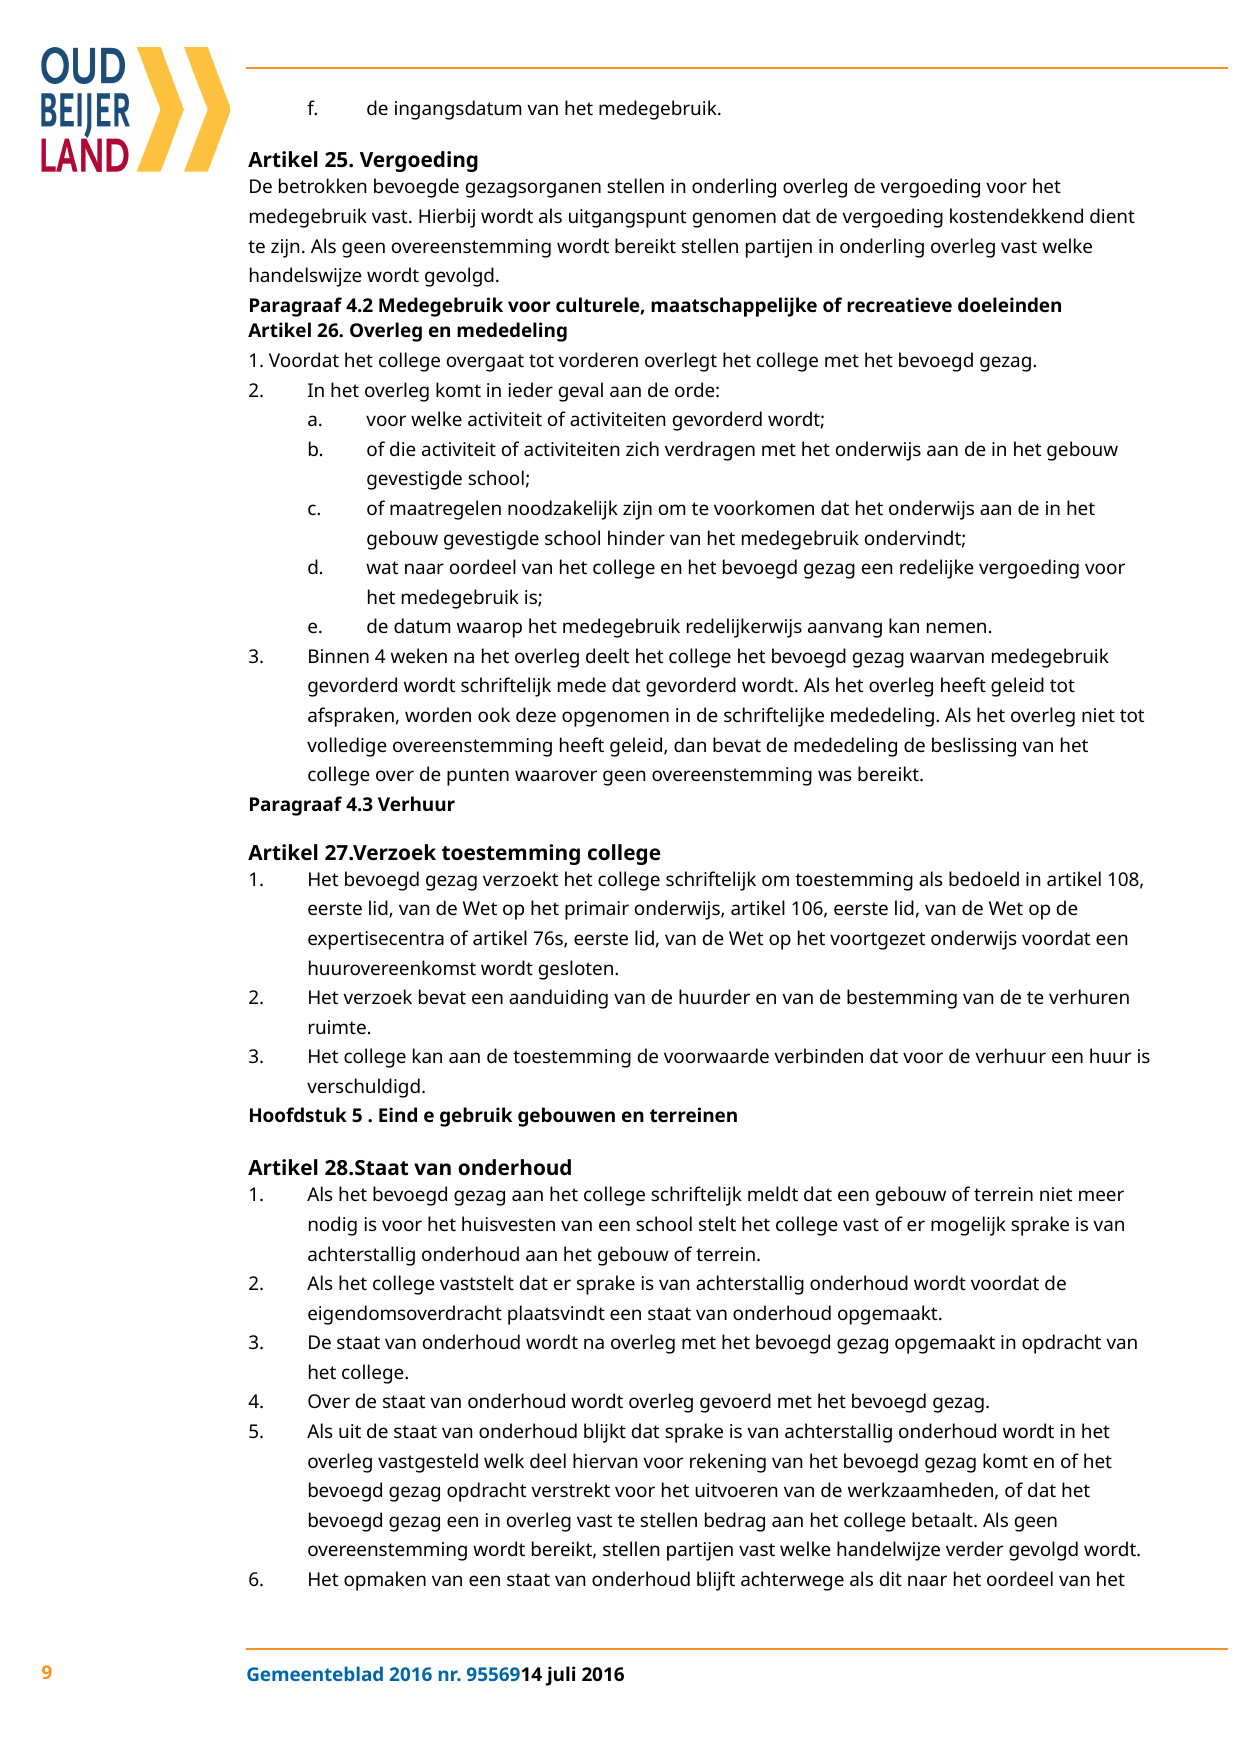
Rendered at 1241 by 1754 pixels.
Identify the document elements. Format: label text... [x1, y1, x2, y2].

text De betrokken bevoegde gezagsorganen stellen in onderling overleg de vergoeding voor het medegebruik vast. Hierbij wordt als uitgangspunt genomen dat de vergoeding kostendekkend dient te zijn. Als geen overeenstemming wordt bereikt stellen partijen in onderling overleg vast welke handelswijze wordt gevolgd. [248, 174, 1152, 288]
list de ingangsdatum van het medegebruik. [307, 95, 1152, 121]
text Artikel 25. Vergoeding [248, 145, 1152, 174]
list of maatregelen noodzakelijk zijn om te voorkomen dat het onderwijs aan de in het gebouw gevestigde school hinder van het medegebruik ondervindt; [307, 495, 1152, 551]
list wat naar oordeel van het college en het bevoegd gezag een redelijke vergoeding voor het medegebruik is; [307, 554, 1152, 610]
picture [41, 47, 231, 172]
text Artikel 28.Staat van onderhoud [248, 1153, 1152, 1182]
list of die activiteit of activiteiten zich verdragen met het onderwijs aan de in het gebouw gevestigde school; [307, 436, 1152, 491]
list Het verzoek bevat een aanduiding van de huurder en van de bestemming van de te verhuren ruimte. [248, 984, 1152, 1040]
list Het bevoegd gezag verzoekt het college schriftelijk om toestemming als bedoeld in artikel 108, eerste lid, van de Wet op het primair onderwijs, artikel 106, eerste lid, van de Wet op de expertisecentra of artikel 76s, eerste lid, van de Wet op het voortgezet onderwijs voordat een huurovereenkomst wordt gesloten. [248, 866, 1152, 981]
list de datum waarop het medegebruik redelijkerwijs aanvang kan nemen. [307, 613, 1152, 639]
list Als het bevoegd gezag aan het college schriftelijk meldt dat een gebouw of terrein niet meer nodig is voor het huisvesten van een school stelt het college vast of er mogelijk sprake is van achterstallig onderhoud aan het gebouw of terrein. [248, 1182, 1152, 1266]
list Het college kan aan de toestemming de voorwaarde verbinden dat voor de verhuur een huur is verschuldigd. [248, 1043, 1152, 1099]
list Over de staat van onderhoud wordt overleg gevoerd met het bevoegd gezag. [248, 1389, 1152, 1414]
list De staat van onderhoud wordt na overleg met het bevoegd gezag opgemaakt in opdracht van het college. [248, 1329, 1152, 1385]
text Hoofdstuk 5 . Eind e gebruik gebouwen en terreinen [248, 1103, 1152, 1128]
text Artikel 27.Verzoek toestemming college [248, 838, 1152, 866]
text Paragraaf 4.3 Verhuur [248, 791, 1152, 817]
list voor welke activiteit of activiteiten gevorderd wordt; [307, 406, 1152, 432]
list Binnen 4 weken na het overleg deelt het college het bevoegd gezag waarvan medegebruik gevorderd wordt schriftelijk mede dat gevorderd wordt. Als het overleg heeft geleid tot afspraken, worden ook deze opgenomen in de schriftelijke mededeling. Als het overleg niet tot volledige overeenstemming heeft geleid, dan bevat de mededeling de beslissing van het college over de punten waarover geen overeenstemming was bereikt. [248, 643, 1152, 787]
text 1. Voordat het college overgaat tot vorderen overlegt het college met het bevoegd gezag. [248, 347, 1152, 373]
list In het overleg komt in ieder geval aan de orde: [248, 377, 1152, 403]
list Het opmaken van een staat van onderhoud blijft achterwege als dit naar het oordeel van het [248, 1566, 1152, 1592]
text Artikel 26. Overleg en mededeling [248, 318, 1152, 343]
list Als het college vaststelt dat er sprake is van achterstallig onderhoud wordt voordat de eigendomsoverdracht plaatsvindt een staat van onderhoud opgemaakt. [248, 1270, 1152, 1326]
text Paragraaf 4.2 Medegebruik voor culturele, maatschappelijke of recreatieve doeleinden [248, 292, 1152, 318]
list Als uit de staat van onderhoud blijkt dat sprake is van achterstallig onderhoud wordt in het overleg vastgesteld welk deel hiervan voor rekening van het bevoegd gezag komt en of het bevoegd gezag opdracht verstrekt voor het uitvoeren van de werkzaamheden, of dat het bevoegd gezag een in overleg vast te stellen bedrag aan het college betaalt. Als geen overeenstemming wordt bereikt, stellen partijen vast welke handelwijze verder gevolgd wordt. [248, 1418, 1152, 1562]
